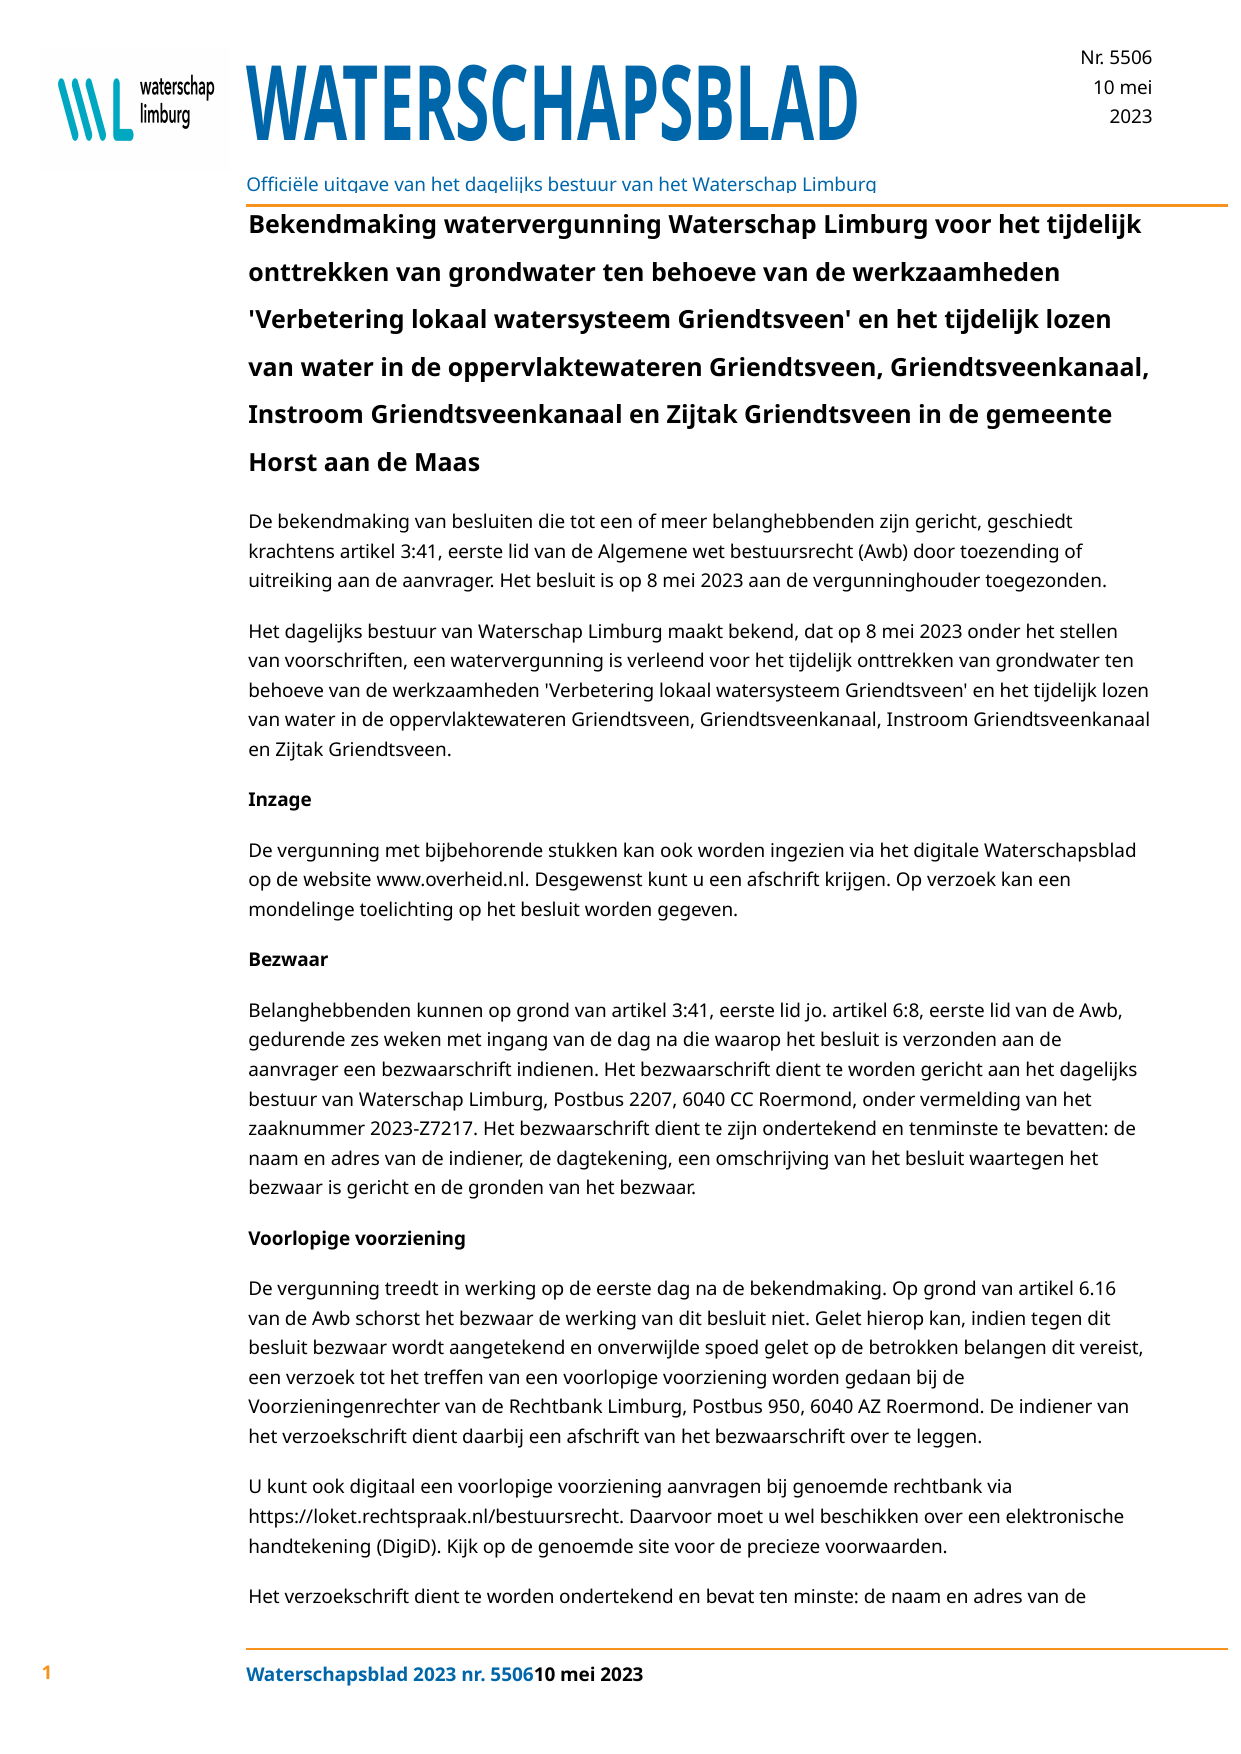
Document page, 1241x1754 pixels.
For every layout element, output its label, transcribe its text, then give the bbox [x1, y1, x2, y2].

text De vergunning treedt in werking op de eerste dag na de bekendmaking. Op grond van artikel 6.16 van de Awb schorst het bezwaar de werking van dit besluit niet. Gelet hierop kan, indien tegen dit besluit bezwaar wordt aangetekend en onverwijlde spoed gelet op de betrokken belangen dit vereist, een verzoek tot het treffen van een voorlopige voorziening worden gedaan bij de Voorzieningenrechter van de Rechtbank Limburg, Postbus 950, 6040 AZ Roermond. De indiener van het verzoekschrift dient daarbij een afschrift van het bezwaarschrift over te leggen. [248, 1275, 1152, 1449]
text Belanghebbenden kunnen op grond van artikel 3:41, eerste lid jo. artikel 6:8, eerste lid van de Awb, gedurende zes weken met ingang van de dag na die waarop het besluit is verzonden aan de aanvrager een bezwaarschrift indienen. Het bezwaarschrift dient te worden gericht aan het dagelijks bestuur van Waterschap Limburg, Postbus 2207, 6040 CC Roermond, onder vermelding van het zaaknummer 2023-Z7217. Het bezwaarschrift dient te zijn ondertekend en tenminste te bevatten: de naam en adres van de indiener, de dagtekening, een omschrijving van het besluit waartegen het bezwaar is gericht en de gronden van het bezwaar. [248, 997, 1152, 1200]
text Bekendmaking watervergunning Waterschap Limburg voor het tijdelijk onttrekken van grondwater ten behoeve van de werkzaamheden 'Verbetering lokaal watersysteem Griendtsveen' en het tijdelijk lozen van water in de oppervlaktewateren Griendtsveen, Griendtsveenkanaal, Instroom Griendtsveenkanaal en Zijtak Griendtsveen in de gemeente Horst aan de Maas [248, 207, 1152, 479]
text Het verzoekschrift dient te worden ondertekend en bevat ten minste: de naam en adres van de [248, 1583, 1152, 1609]
text De bekendmaking van besluiten die tot een of meer belanghebbenden zijn gericht, geschiedt krachtens artikel 3:41, eerste lid van de Algemene wet bestuursrecht (Awb) door toezending of uitreiking aan de aanvrager. Het besluit is op 8 mei 2023 aan de vergunninghouder toegezonden. [248, 508, 1152, 593]
text De vergunning met bijbehorende stukken kan ook worden ingezien via het digitale Waterschapsblad op de website www.overheid.nl. Desgewenst kunt u een afschrift krijgen. Op verzoek kan een mondelinge toelichting op het besluit worden gegeven. [248, 837, 1152, 922]
text Voorlopige voorziening [248, 1225, 1152, 1251]
text Bezwaar [248, 947, 1152, 972]
text U kunt ook digitaal een voorlopige voorziening aanvragen bij genoemde rechtbank via https://loket.rechtspraak.nl/bestuursrecht. Daarvoor moet u wel beschikken over een elektronische handtekening (DigiD). Kijk op de genoemde site voor de precieze voorwaarden. [248, 1474, 1152, 1559]
text Het dagelijks bestuur van Waterschap Limburg maakt bekend, dat op 8 mei 2023 onder het stellen van voorschriften, een watervergunning is verleend voor het tijdelijk onttrekken van grondwater ten behoeve van de werkzaamheden 'Verbetering lokaal watersysteem Griendtsveen' en het tijdelijk lozen van water in de oppervlaktewateren Griendtsveen, Griendtsveenkanaal, Instroom Griendtsveenkanaal en Zijtak Griendtsveen. [248, 618, 1152, 762]
picture [41, 47, 231, 172]
text Inzage [248, 787, 1152, 812]
